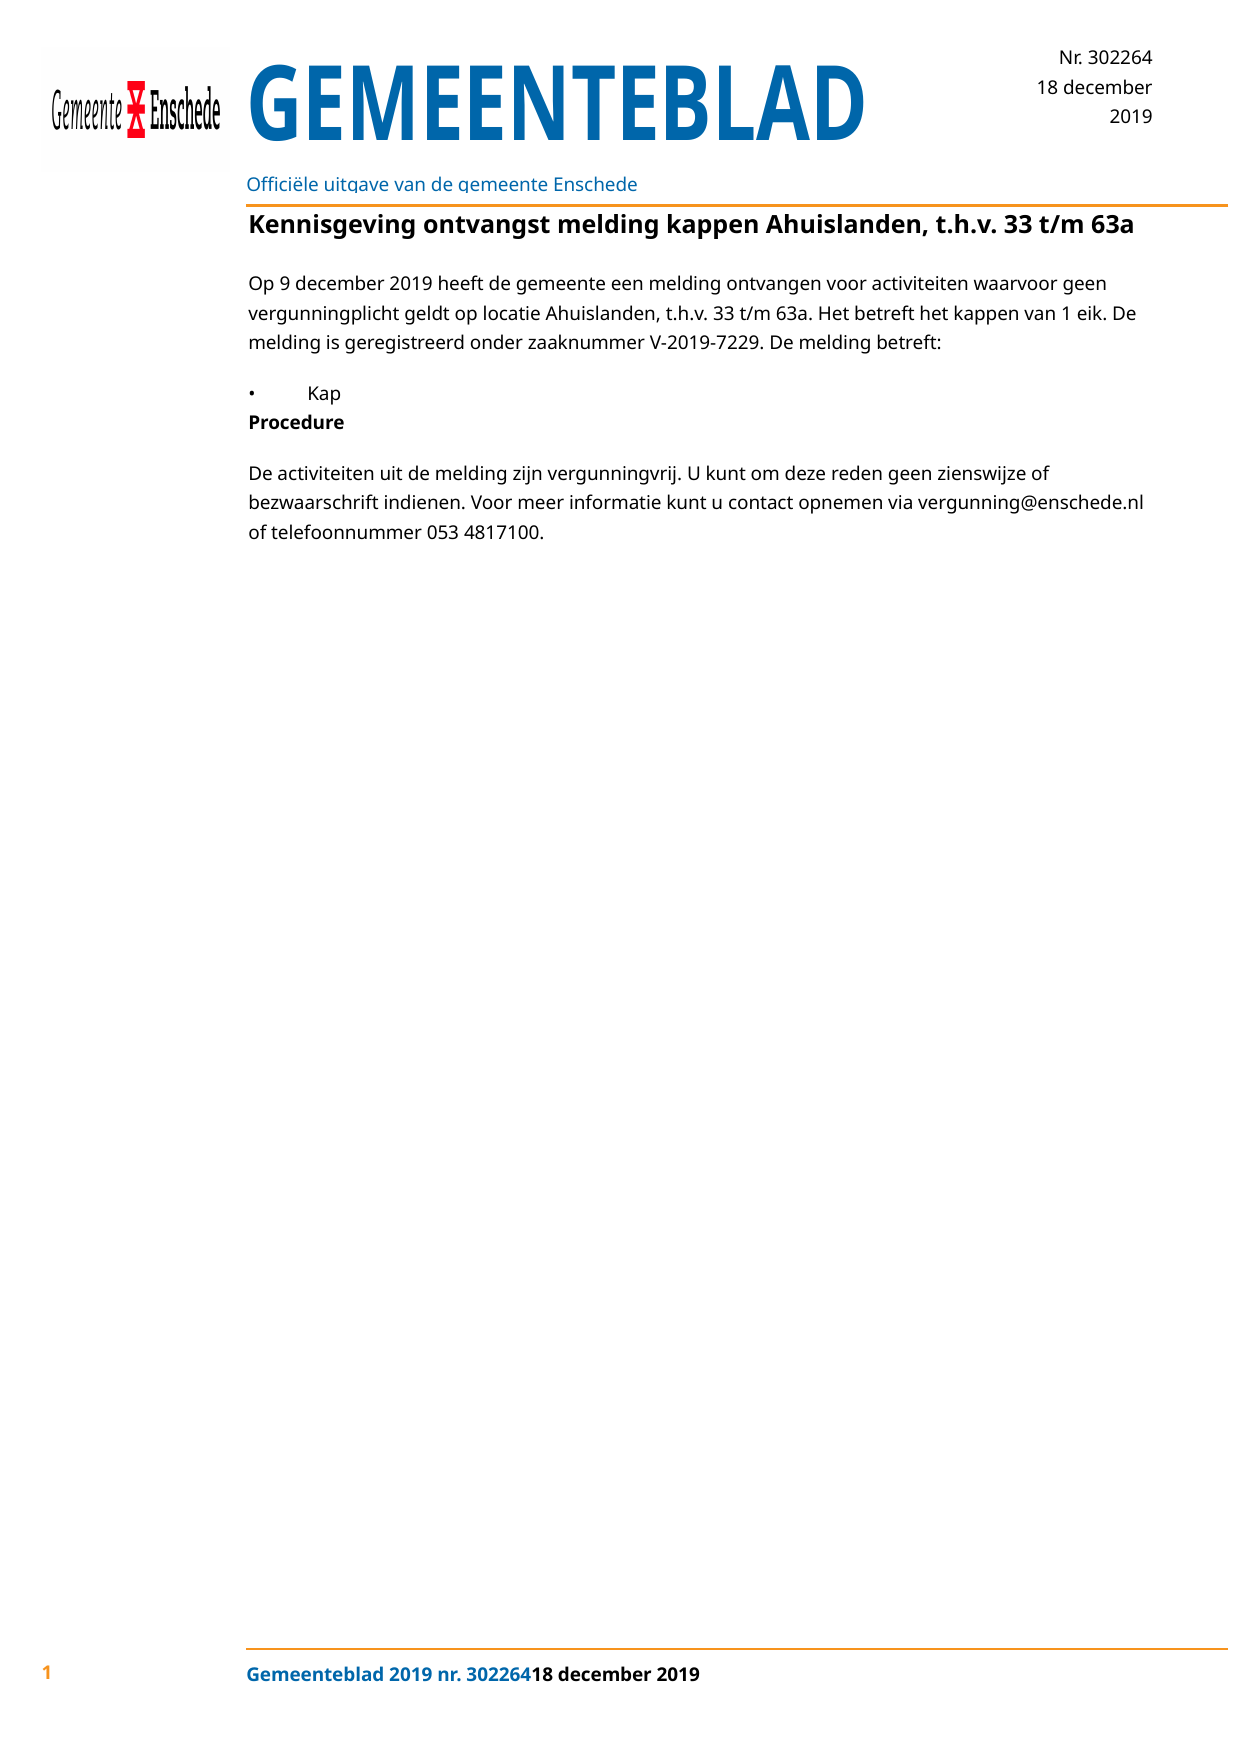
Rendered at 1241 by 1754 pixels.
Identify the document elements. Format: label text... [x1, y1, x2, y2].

text Kennisgeving ontvangst melding kappen Ahuislanden, t.h.v. 33 t/m 63a [248, 207, 1152, 241]
text De activiteiten uit de melding zijn vergunningvrij. U kunt om deze reden geen zienswijze of bezwaarschrift indienen. Voor meer informatie kunt u contact opnemen via vergunning@enschede.nl of telefoonnummer 053 4817100. [248, 460, 1152, 545]
text Op 9 december 2019 heeft de gemeente een melding ontvangen voor activiteiten waarvoor geen vergunningplicht geldt op locatie Ahuislanden, t.h.v. 33 t/m 63a. Het betreft het kappen van 1 eik. De melding is geregistreerd onder zaaknummer V-2019-7229. De melding betreft: [248, 270, 1152, 355]
text Procedure [248, 409, 1152, 435]
list Kap [248, 380, 1152, 406]
picture [41, 47, 231, 172]
